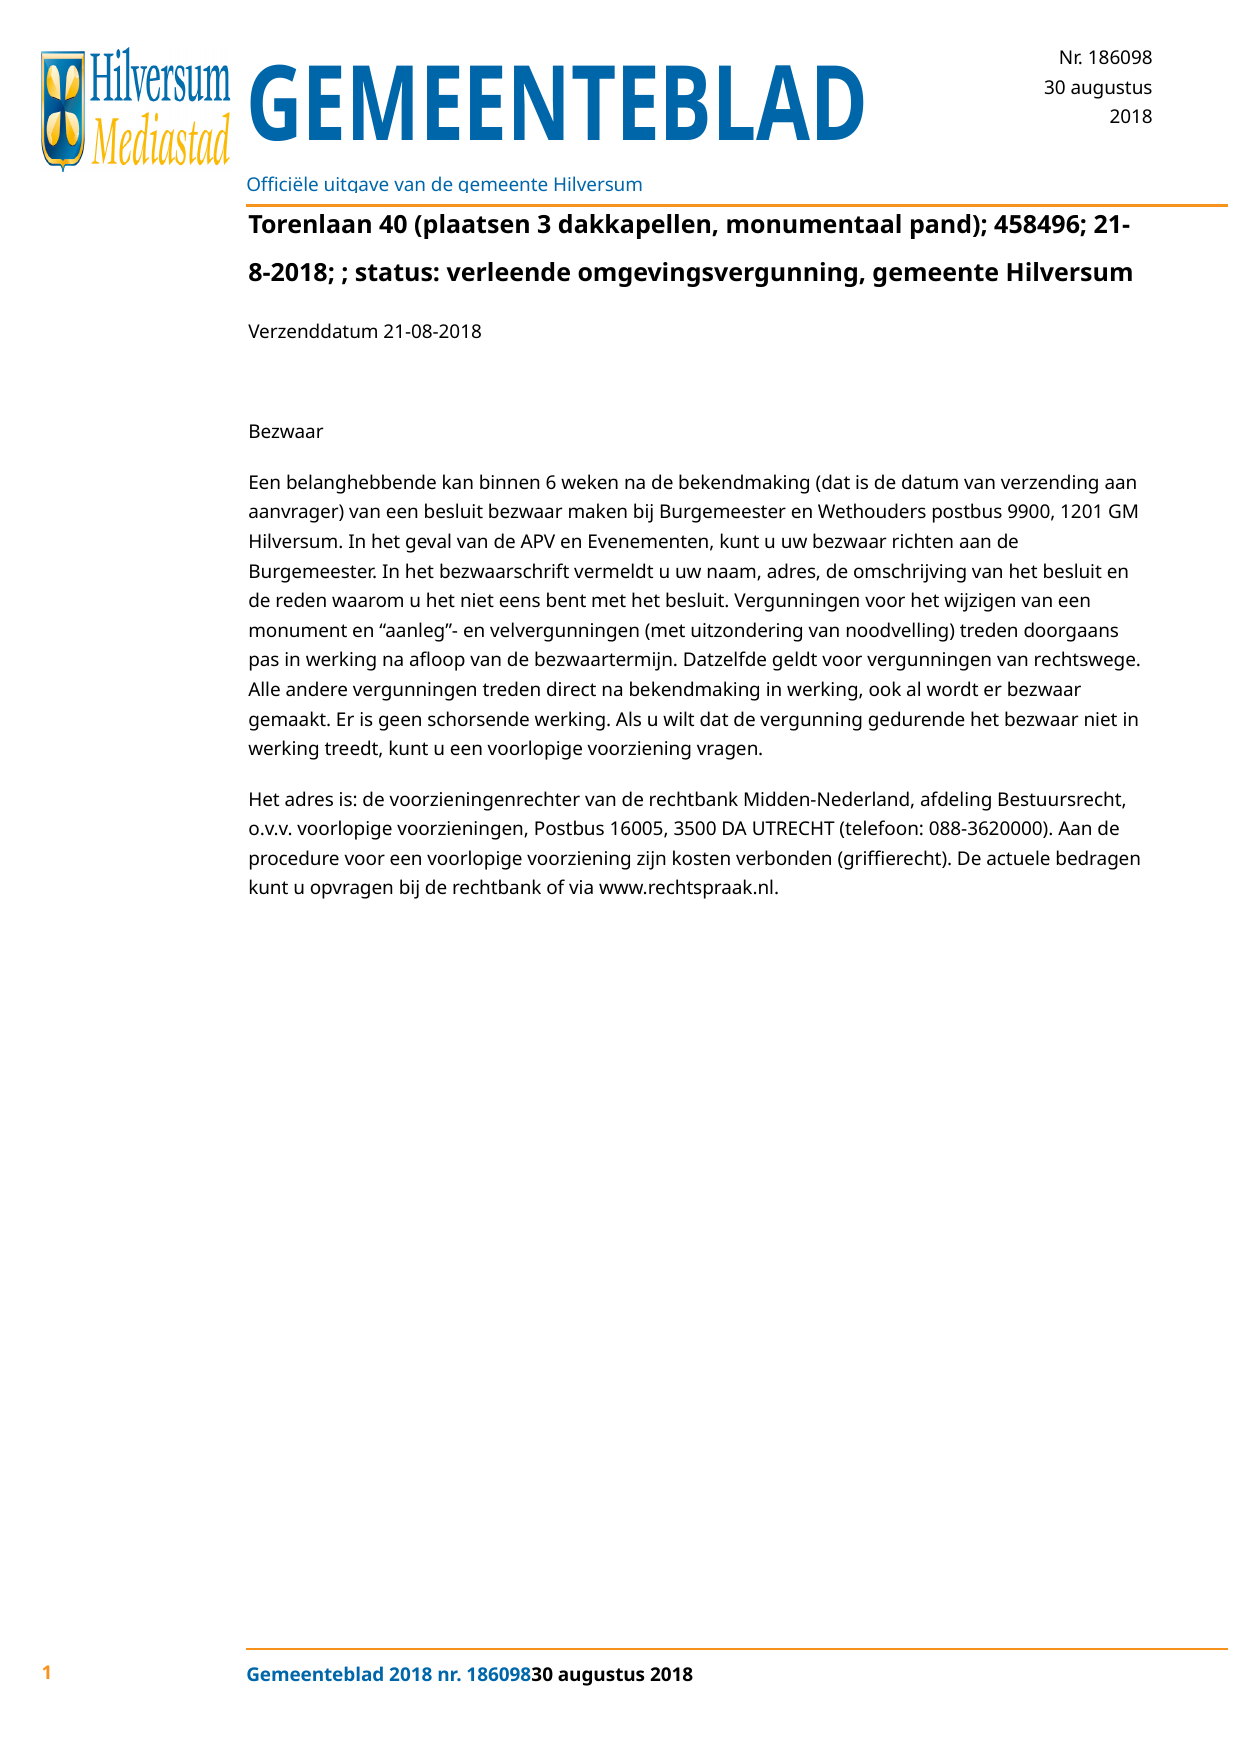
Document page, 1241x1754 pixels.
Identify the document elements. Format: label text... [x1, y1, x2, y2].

text Een belanghebbende kan binnen 6 weken na de bekendmaking (dat is de datum van verzending aan aanvrager) van een besluit bezwaar maken bij Burgemeester en Wethouders postbus 9900, 1201 GM Hilversum. In het geval van de APV en Evenementen, kunt u uw bezwaar richten aan de Burgemeester. In het bezwaarschrift vermeldt u uw naam, adres, de omschrijving van het besluit en de reden waarom u het niet eens bent met het besluit. Vergunningen voor het wijzigen van een monument en “aanleg”- en velvergunningen (met uitzondering van noodvelling) treden doorgaans pas in werking na afloop van de bezwaartermijn. Datzelfde geldt voor vergunningen van rechtswege. Alle andere vergunningen treden direct na bekendmaking in werking, ook al wordt er bezwaar gemaakt. Er is geen schorsende werking. Als u wilt dat de vergunning gedurende het bezwaar niet in werking treedt, kunt u een voorlopige voorziening vragen. [248, 469, 1152, 761]
text Torenlaan 40 (plaatsen 3 dakkapellen, monumentaal pand); 458496; 21-8-2018; ; status: verleende omgevingsvergunning, gemeente Hilversum [248, 207, 1152, 288]
text Verzenddatum 21-08-2018 [248, 318, 1152, 344]
text Bezwaar [248, 419, 1152, 444]
text Het adres is: de voorzieningenrechter van de rechtbank Midden-Nederland, afdeling Bestuursrecht, o.v.v. voorlopige voorzieningen, Postbus 16005, 3500 DA UTRECHT (telefoon: 088-3620000). Aan de procedure voor een voorlopige voorziening zijn kosten verbonden (griffierecht). De actuele bedragen kunt u opvragen bij de rechtbank of via www.rechtspraak.nl. [248, 786, 1152, 900]
picture [41, 47, 231, 172]
